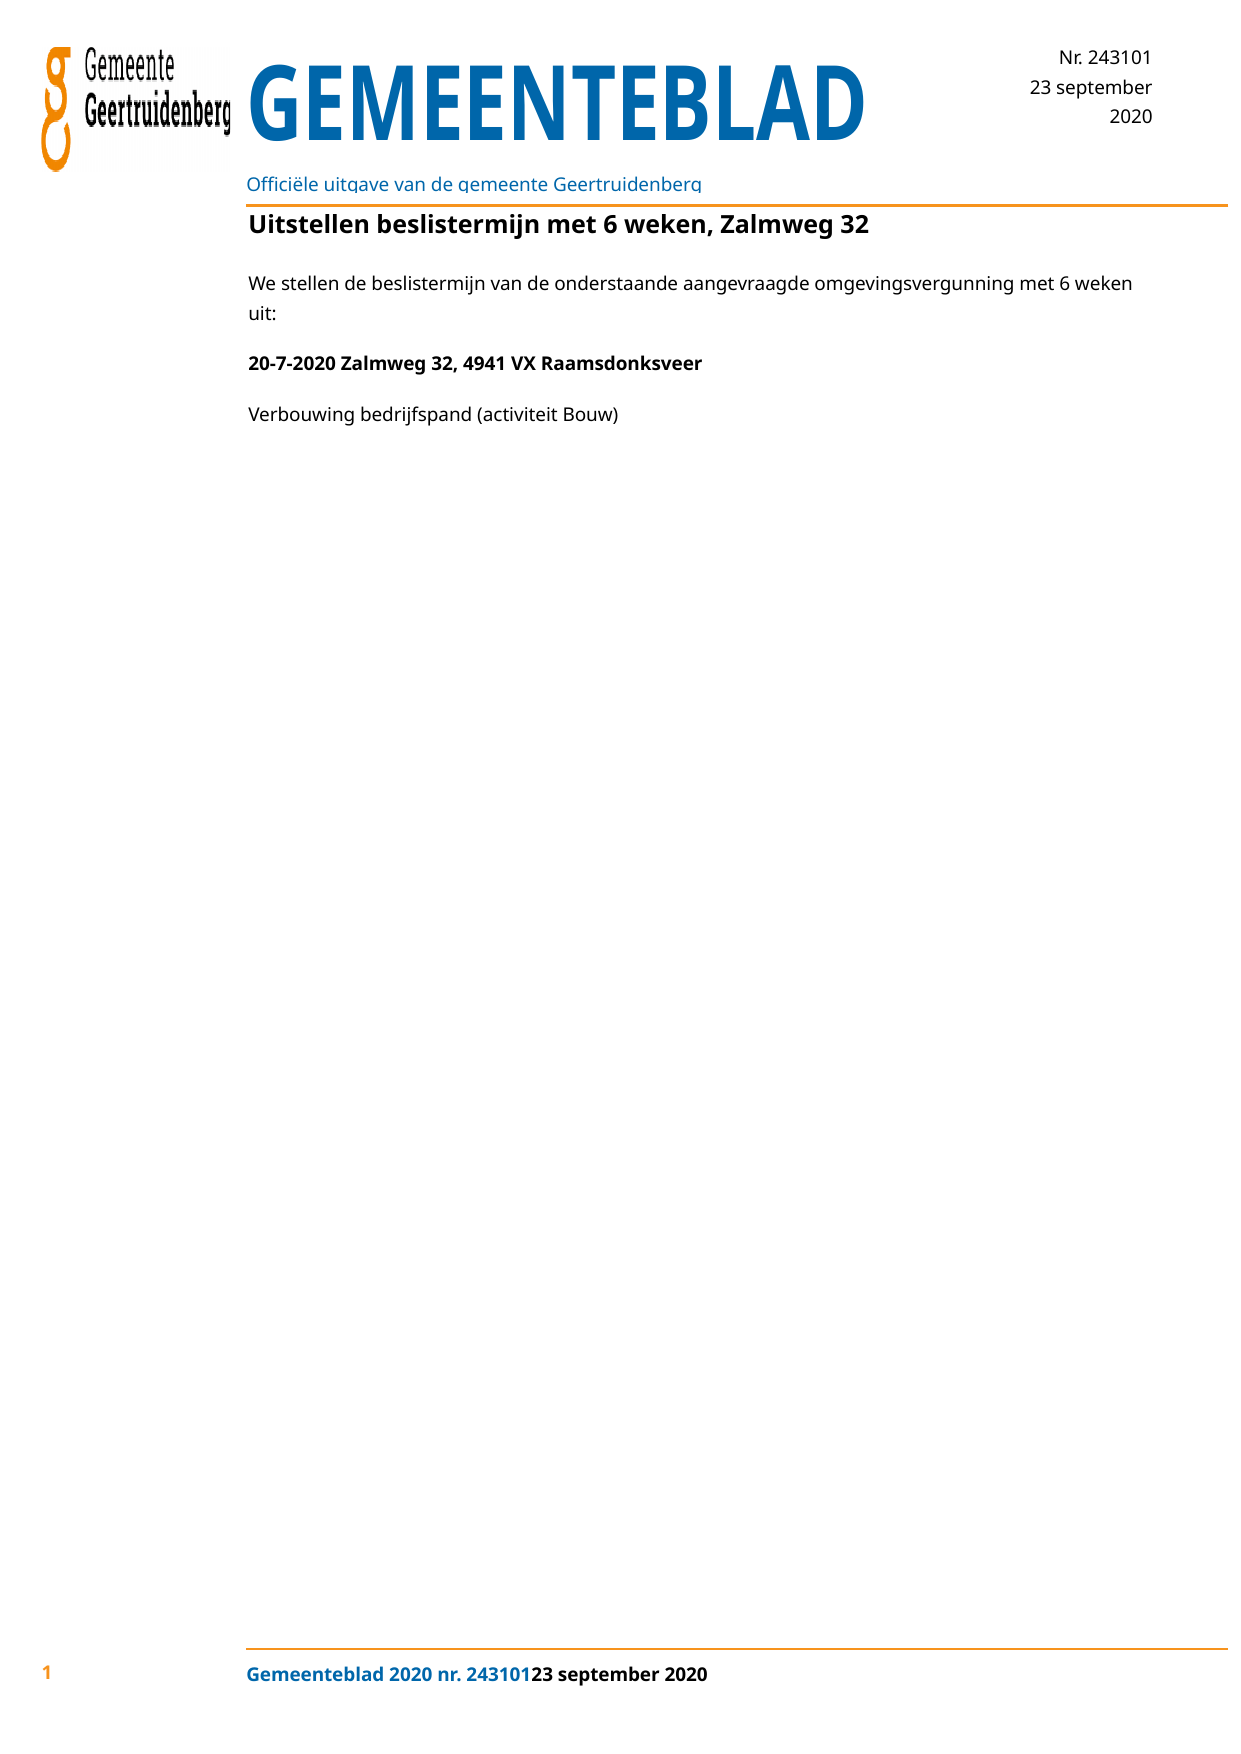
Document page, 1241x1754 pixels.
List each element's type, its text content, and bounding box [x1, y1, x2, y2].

text Uitstellen beslistermijn met 6 weken, Zalmweg 32 [248, 207, 1152, 241]
picture [41, 47, 231, 172]
text Verbouwing bedrijfspand (activiteit Bouw) [248, 401, 1152, 426]
text We stellen de beslistermijn van de onderstaande aangevraagde omgevingsvergunning met 6 weken uit: [248, 270, 1152, 326]
text 20-7-2020 Zalmweg 32, 4941 VX Raamsdonksveer [248, 350, 1152, 376]
